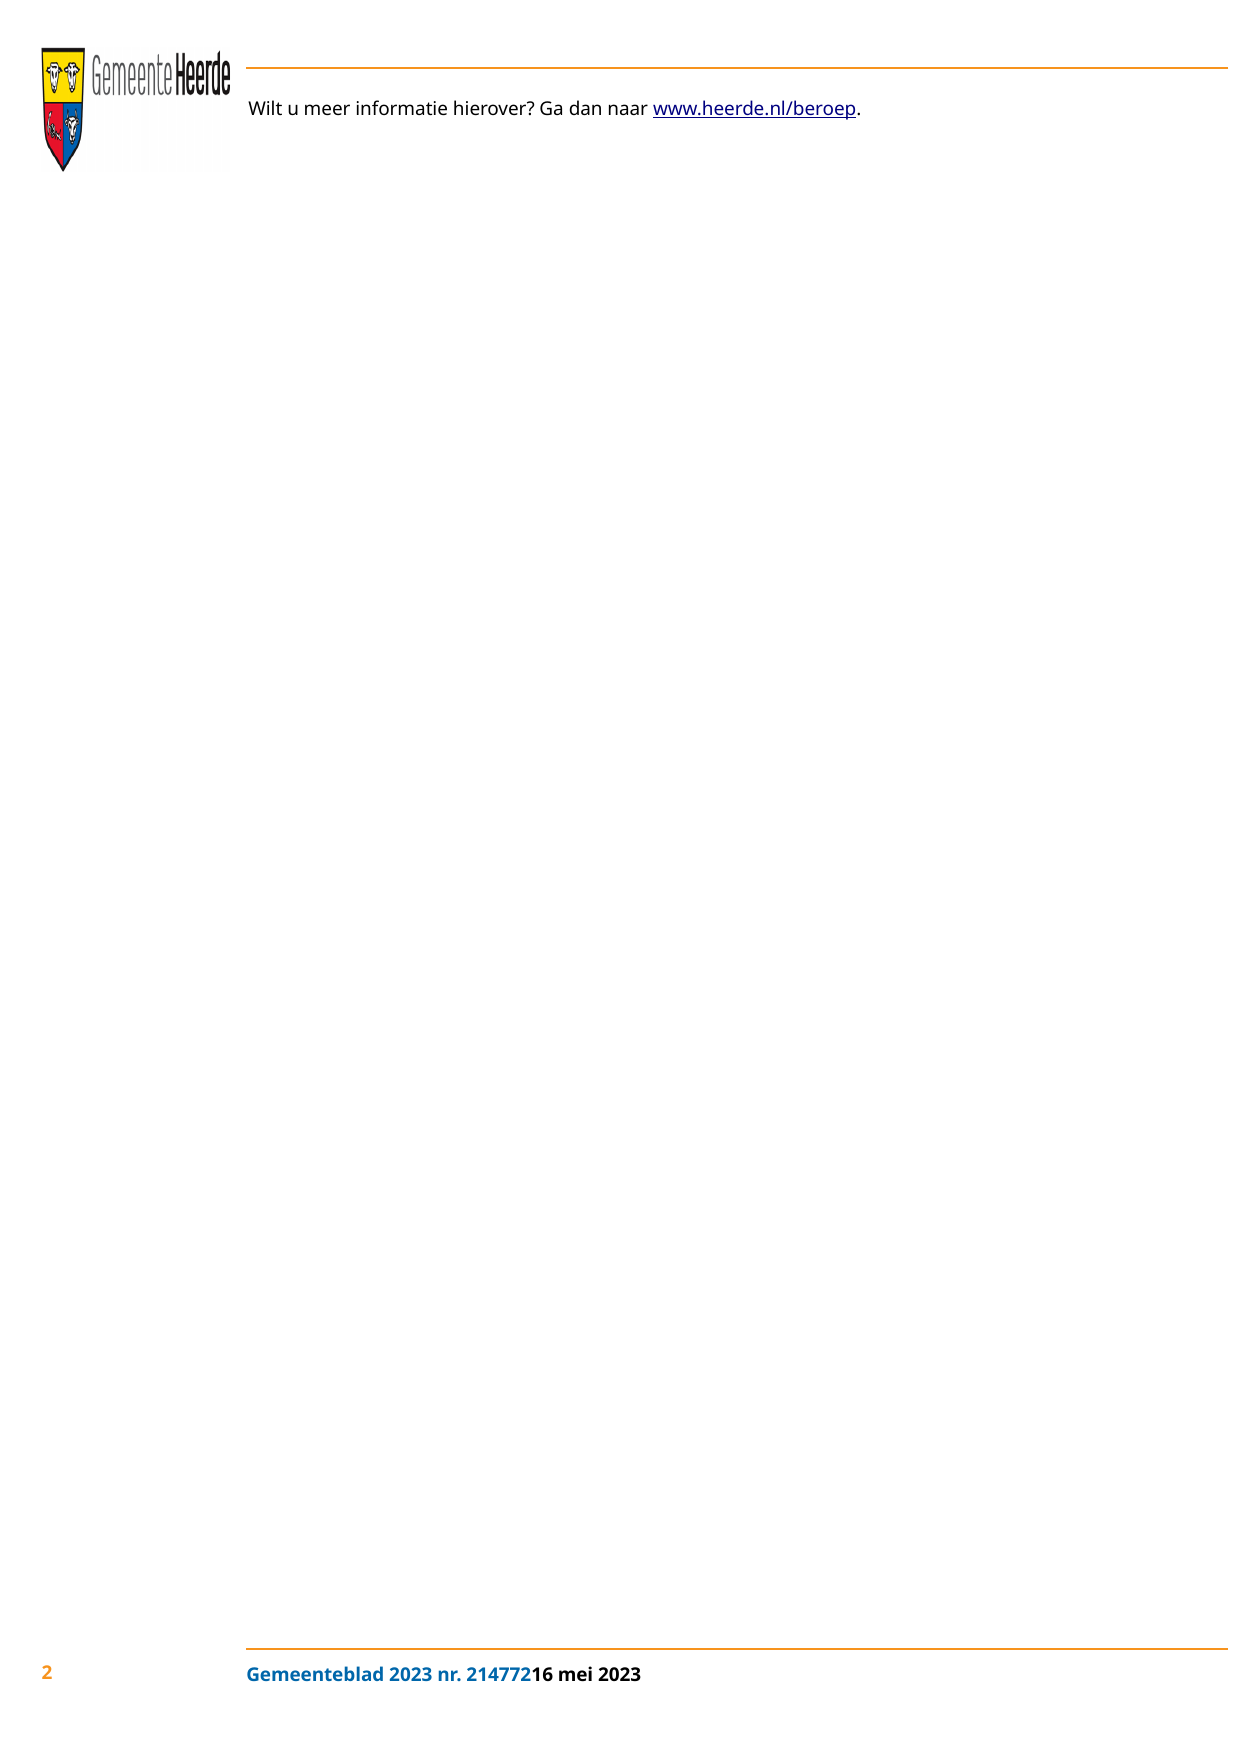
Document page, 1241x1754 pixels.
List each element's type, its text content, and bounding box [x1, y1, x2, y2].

text Wilt u meer informatie hierover? Ga dan naar www.heerde.nl/beroep. [248, 95, 1152, 121]
picture [41, 47, 231, 172]
